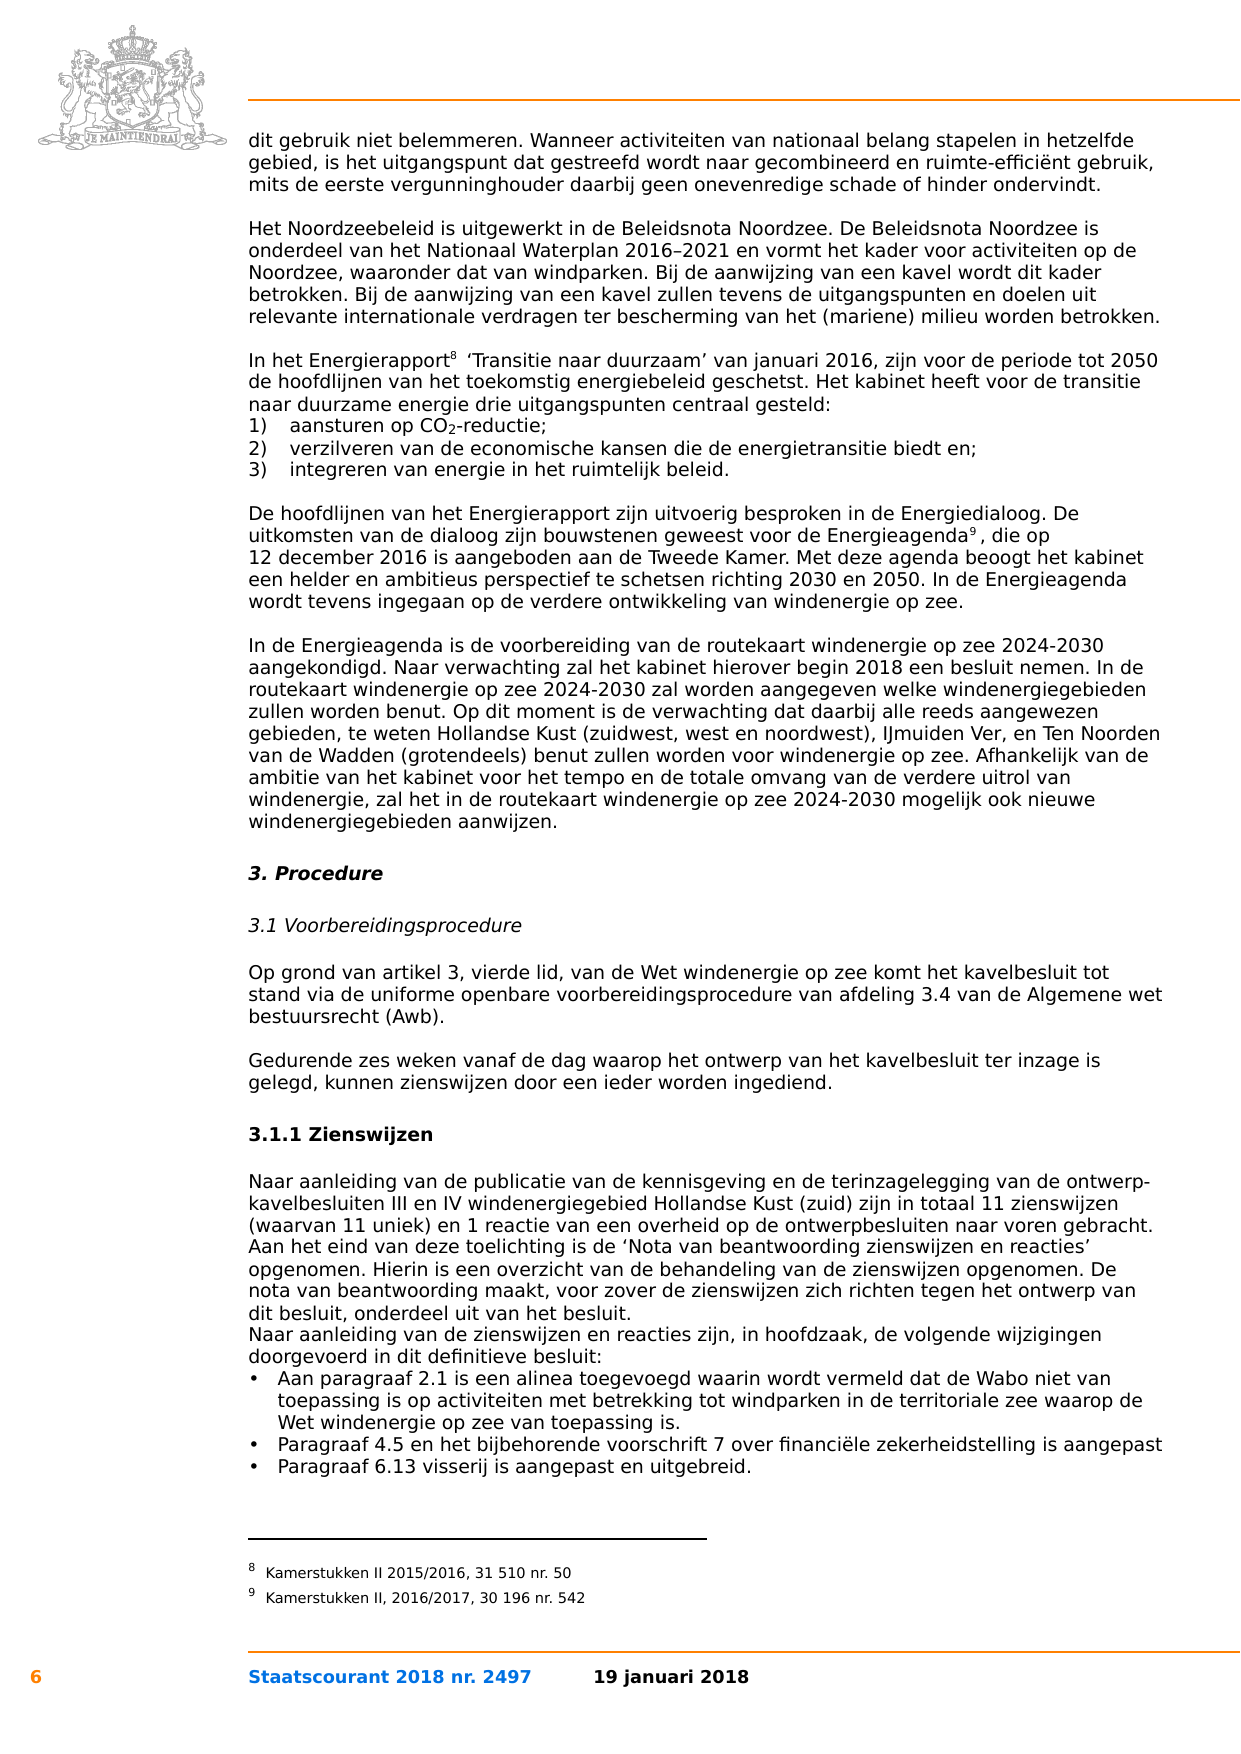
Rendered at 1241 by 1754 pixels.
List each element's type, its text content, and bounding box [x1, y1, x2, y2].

text Op grond van artikel 3, vierde lid, van de Wet windenergie op zee komt het kavelbesluit tot stand via de uniforme openbare voorbereidingsprocedure van afdeling 3.4 van de Algemene wet bestuursrecht (Awb). [248, 962, 1163, 1028]
subtitle 3.1 Voorbereidingsprocedure [248, 915, 1163, 937]
text Naar aanleiding van de publicatie van de kennisgeving en de terinzagelegging van de ontwerp-kavelbesluiten III en IV windenergiegebied Hollandse Kust (zuid) zijn in totaal 11 zienswijzen (waarvan 11 uniek) en 1 reactie van een overheid op de ontwerpbesluiten naar voren gebracht. Aan het eind van deze toelichting is de ‘Nota van beantwoording zienswijzen en reacties’ opgenomen. Hierin is een overzicht van de behandeling van de zienswijzen opgenomen. De nota van beantwoording maakt, voor zover de zienswijzen zich richten tegen het ontwerp van dit besluit, onderdeel uit van het besluit. [248, 1171, 1163, 1324]
text • Paragraaf 6.13 visserij is aangepast en uitgebreid. [248, 1456, 1163, 1478]
text Kamerstukken II 2015/2016, 31 510 nr. 50 [248, 1561, 1163, 1583]
text dit gebruik niet belemmeren. Wanneer activiteiten van nationaal belang stapelen in hetzelfde gebied, is het uitgangspunt dat gestreefd wordt naar gecombineerd en ruimte-efficiënt gebruik, mits de eerste vergunninghouder daarbij geen onevenredige schade of hinder ondervindt. [248, 130, 1163, 196]
text 2) verzilveren van de economische kansen die de energietransitie biedt en; [248, 437, 1163, 459]
text In het Energierapport ‘Transitie naar duurzaam’ van januari 2016, zijn voor de periode tot 2050 de hoofdlijnen van het toekomstig energiebeleid geschetst. Het kabinet heeft voor de transitie naar duurzame energie drie uitgangspunten centraal gesteld: [248, 349, 1163, 415]
text • Aan paragraaf 2.1 is een alinea toegevoegd waarin wordt vermeld dat de Wabo niet van toepassing is op activiteiten met betrekking tot windparken in de territoriale zee waarop de Wet windenergie op zee van toepassing is. [248, 1368, 1163, 1434]
text • Paragraaf 4.5 en het bijbehorende voorschrift 7 over financiële zekerheidstelling is aangepast [248, 1434, 1163, 1456]
subtitle 3.1.1 Zienswijzen [248, 1123, 1163, 1146]
text 1) aansturen op CO2-reductie; [248, 415, 1163, 437]
text Kamerstukken II, 2016/2017, 30 196 nr. 542 [248, 1586, 1163, 1608]
subtitle 3. Procedure [248, 863, 1163, 885]
picture [38, 25, 227, 150]
text 3) integreren van energie in het ruimtelijk beleid. [248, 459, 1163, 481]
text Het Noordzeebeleid is uitgewerkt in de Beleidsnota Noordzee. De Beleidsnota Noordzee is onderdeel van het Nationaal Waterplan 2016–2021 en vormt het kader voor activiteiten op de Noordzee, waaronder dat van windparken. Bij de aanwijzing van een kavel wordt dit kader betrokken. Bij de aanwijzing van een kavel zullen tevens de uitgangspunten en doelen uit relevante internationale verdragen ter bescherming van het (mariene) milieu worden betrokken. [248, 218, 1163, 328]
text De hoofdlijnen van het Energierapport zijn uitvoerig besproken in de Energiedialoog. De uitkomsten van de dialoog zijn bouwstenen geweest voor de Energieagenda, die op 12 december 2016 is aangeboden aan de Tweede Kamer. Met deze agenda beoogt het kabinet een helder en ambitieus perspectief te schetsen richting 2030 en 2050. In de Energieagenda wordt tevens ingegaan op de verdere ontwikkeling van windenergie op zee. [248, 503, 1163, 613]
text Naar aanleiding van de zienswijzen en reacties zijn, in hoofdzaak, de volgende wijzigingen doorgevoerd in dit definitieve besluit: [248, 1324, 1163, 1368]
text Gedurende zes weken vanaf de dag waarop het ontwerp van het kavelbesluit ter inzage is gelegd, kunnen zienswijzen door een ieder worden ingediend. [248, 1049, 1163, 1093]
text In de Energieagenda is de voorbereiding van de routekaart windenergie op zee 2024-2030 aangekondigd. Naar verwachting zal het kabinet hierover begin 2018 een besluit nemen. In de routekaart windenergie op zee 2024-2030 zal worden aangegeven welke windenergiegebieden zullen worden benut. Op dit moment is de verwachting dat daarbij alle reeds aangewezen gebieden, te weten Hollandse Kust (zuidwest, west en noordwest), IJmuiden Ver, en Ten Noorden van de Wadden (grotendeels) benut zullen worden voor windenergie op zee. Afhankelijk van de ambitie van het kabinet voor het tempo en de totale omvang van de verdere uitrol van windenergie, zal het in de routekaart windenergie op zee 2024-2030 mogelijk ook nieuwe windenergiegebieden aanwijzen. [248, 635, 1163, 833]
